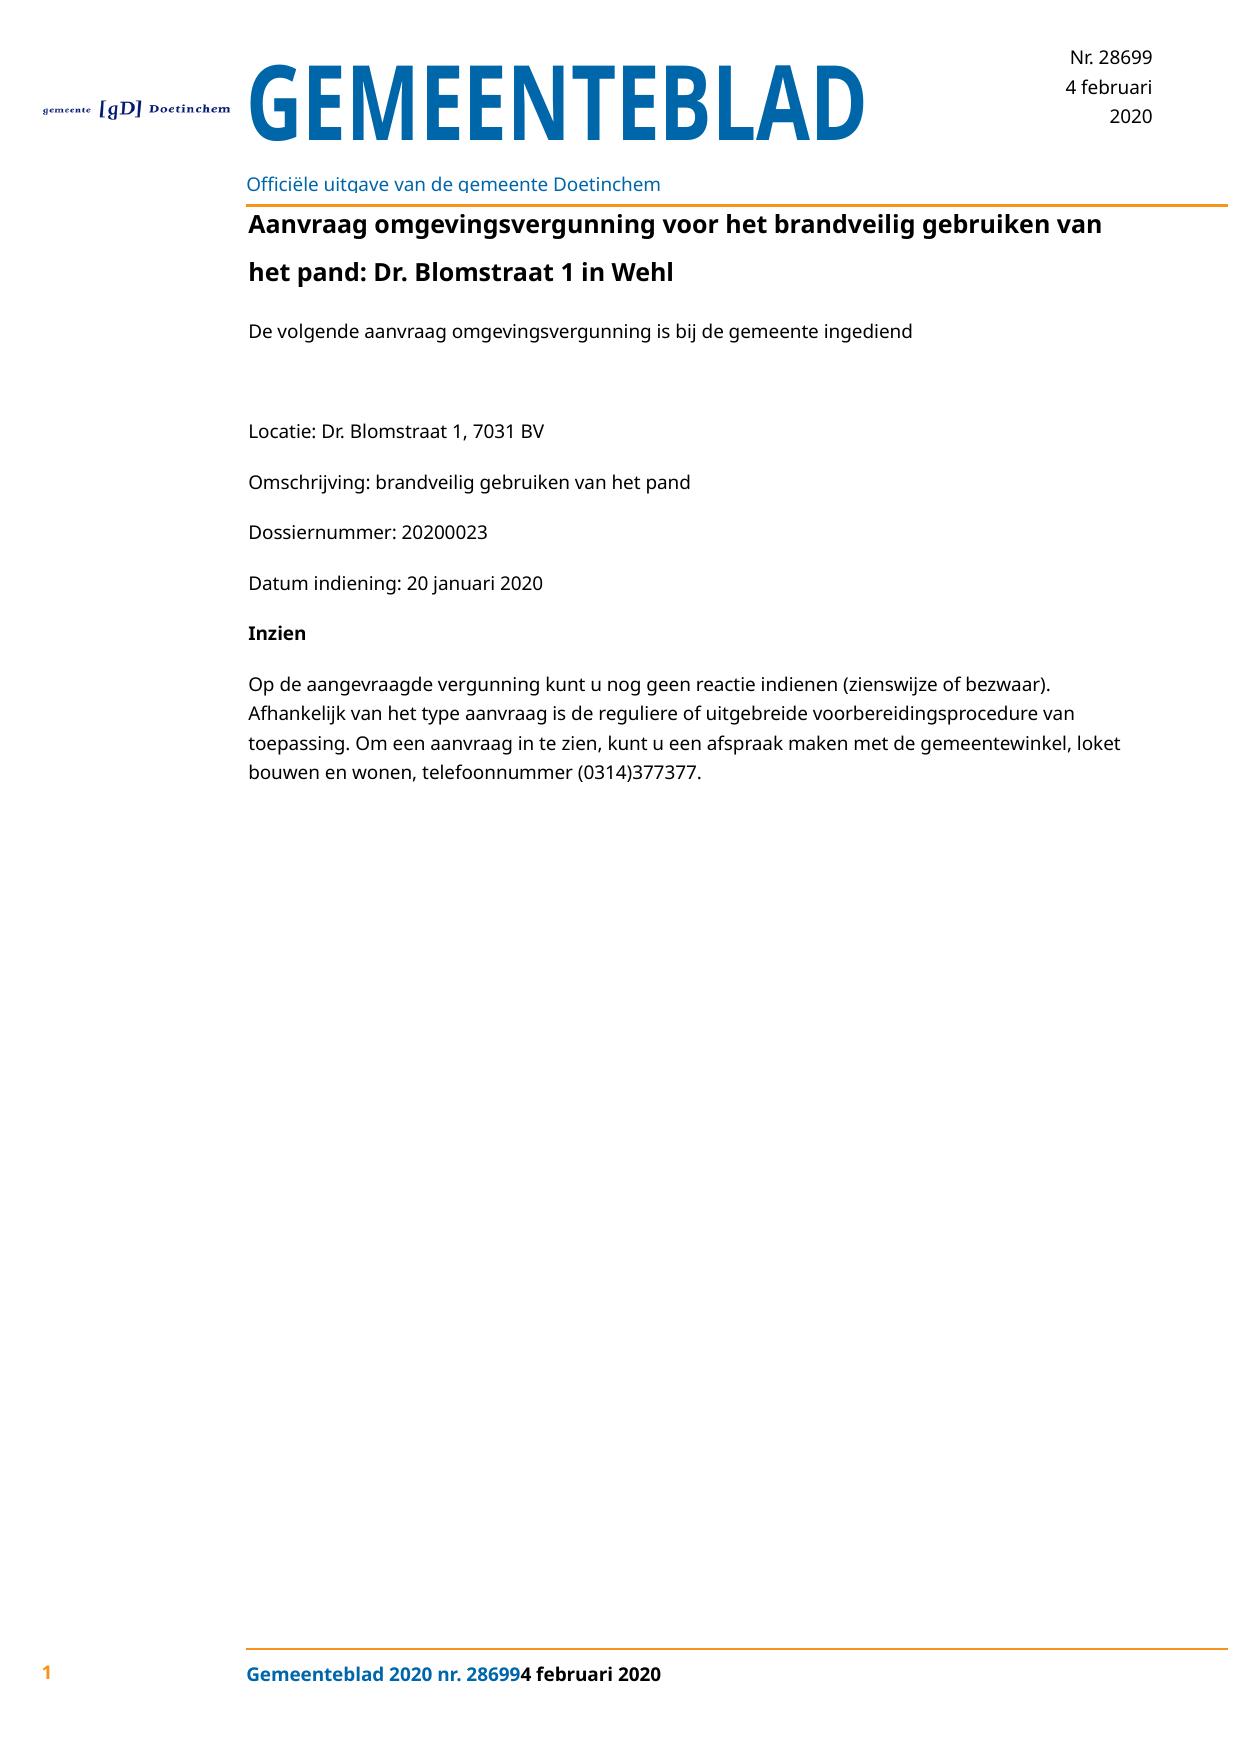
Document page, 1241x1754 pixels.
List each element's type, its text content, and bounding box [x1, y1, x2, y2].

picture [41, 47, 231, 172]
text Op de aangevraagde vergunning kunt u nog geen reactie indienen (zienswijze of bezwaar). Afhankelijk van het type aanvraag is de reguliere of uitgebreide voorbereidingsprocedure van toepassing. Om een aanvraag in te zien, kunt u een afspraak maken met de gemeentewinkel, loket bouwen en wonen, telefoonnummer (0314)377377. [248, 671, 1152, 785]
text Omschrijving: brandveilig gebruiken van het pand [248, 469, 1152, 495]
text Dossiernummer: 20200023 [248, 519, 1152, 545]
text Locatie: Dr. Blomstraat 1, 7031 BV [248, 419, 1152, 444]
text Datum indiening: 20 januari 2020 [248, 570, 1152, 596]
text Aanvraag omgevingsvergunning voor het brandveilig gebruiken van het pand: Dr. Blomstraat 1 in Wehl [248, 207, 1152, 288]
text De volgende aanvraag omgevingsvergunning is bij de gemeente ingediend [248, 318, 1152, 344]
text Inzien [248, 620, 1152, 646]
